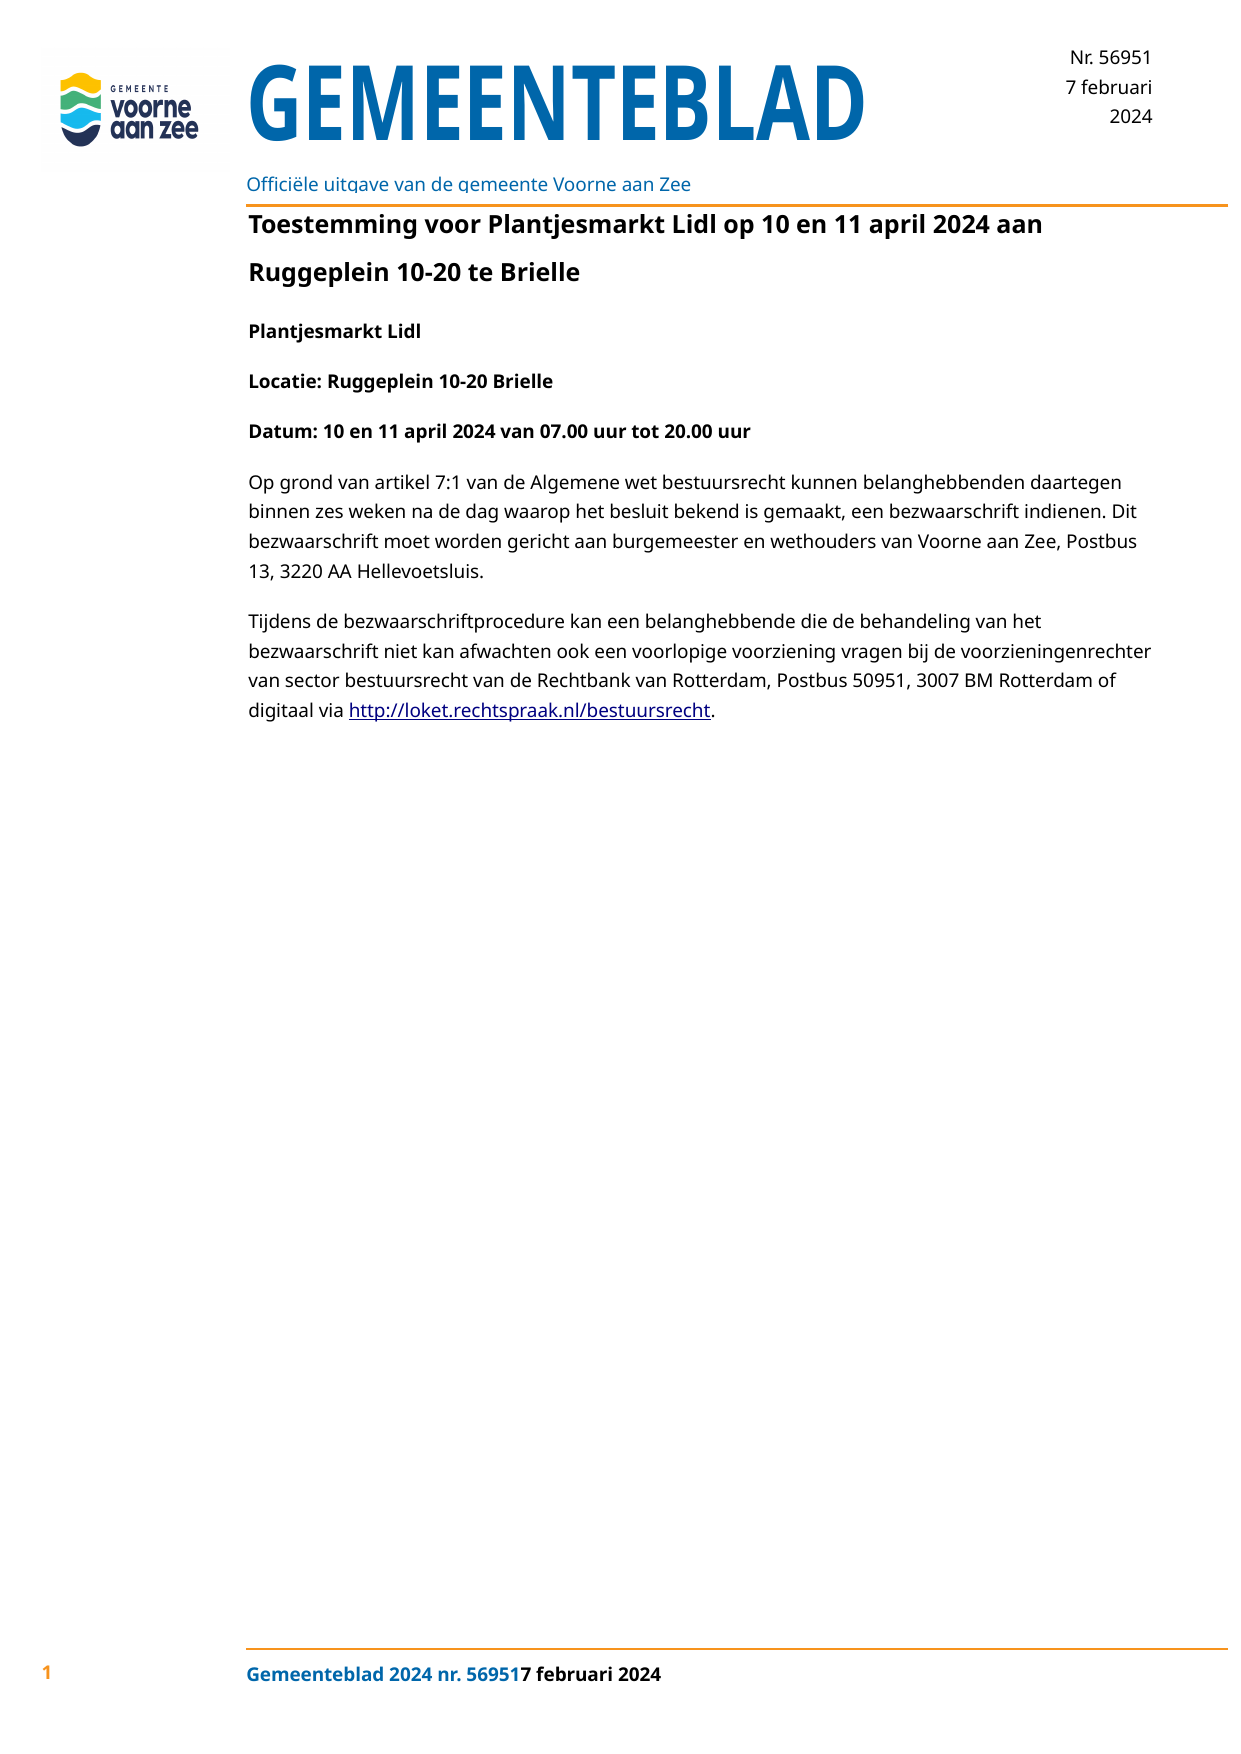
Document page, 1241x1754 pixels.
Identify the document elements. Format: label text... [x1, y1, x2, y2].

text Op grond van artikel 7:1 van de Algemene wet bestuursrecht kunnen belanghebbenden daartegen binnen zes weken na de dag waarop het besluit bekend is gemaakt, een bezwaarschrift indienen. Dit bezwaarschrift moet worden gericht aan burgemeester en wethouders van Voorne aan Zee, Postbus 13, 3220 AA Hellevoetsluis. [248, 469, 1152, 584]
text Plantjesmarkt Lidl [248, 318, 1152, 344]
text Datum: 10 en 11 april 2024 van 07.00 uur tot 20.00 uur [248, 419, 1152, 444]
text Locatie: Ruggeplein 10-20 Brielle [248, 368, 1152, 394]
text Toestemming voor Plantjesmarkt Lidl op 10 en 11 april 2024 aan Ruggeplein 10-20 te Brielle [248, 207, 1152, 288]
text Tijdens de bezwaarschriftprocedure kan een belanghebbende die de behandeling van het bezwaarschrift niet kan afwachten ook een voorlopige voorziening vragen bij de voorzieningenrechter van sector bestuursrecht van de Rechtbank van Rotterdam, Postbus 50951, 3007 BM Rotterdam of digitaal via http://loket.rechtspraak.nl/bestuursrecht. [248, 608, 1152, 723]
picture [41, 47, 231, 172]
